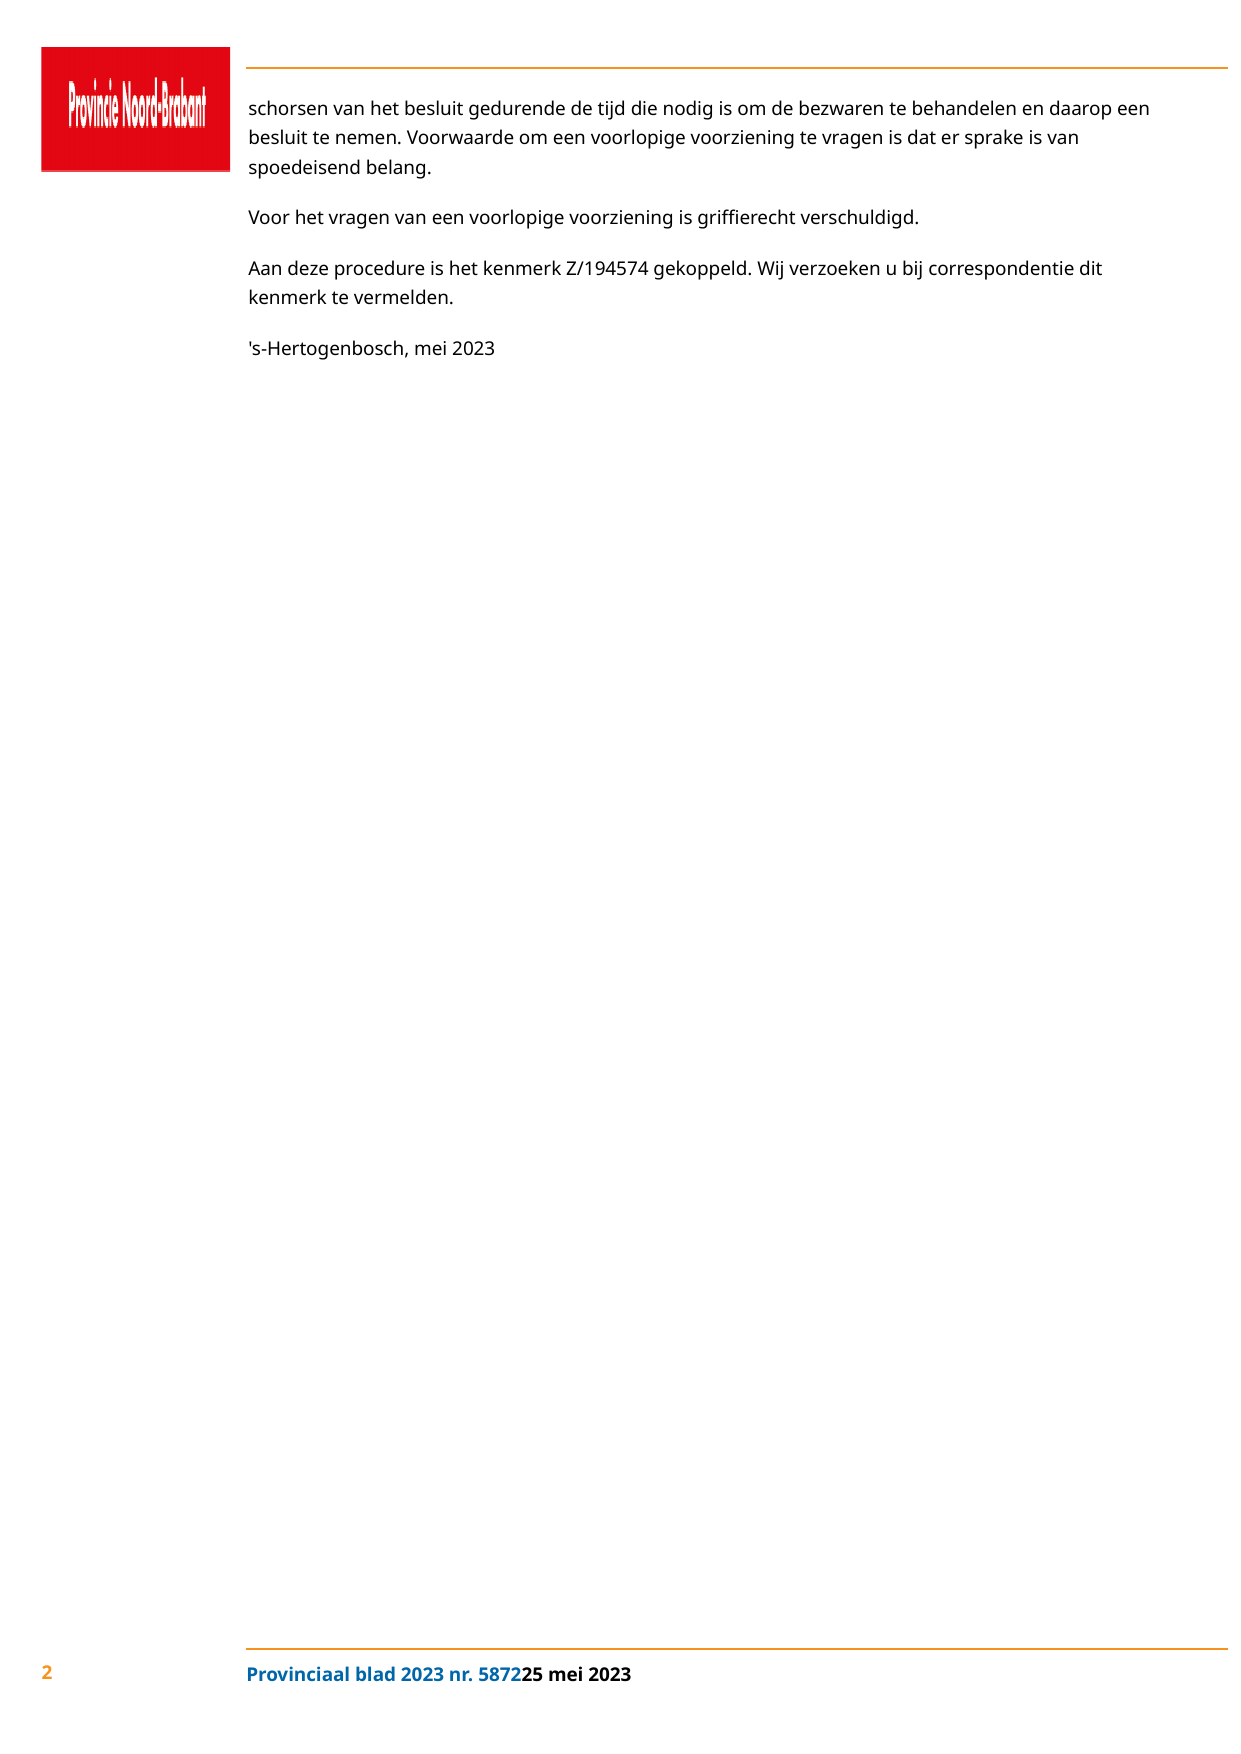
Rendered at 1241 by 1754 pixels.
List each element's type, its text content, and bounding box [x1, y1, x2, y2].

text schorsen van het besluit gedurende de tijd die nodig is om de bezwaren te behandelen en daarop een besluit te nemen. Voorwaarde om een voorlopige voorziening te vragen is dat er sprake is van spoedeisend belang. [248, 95, 1152, 180]
picture [41, 47, 231, 172]
text Aan deze procedure is het kenmerk Z/194574 gekoppeld. Wij verzoeken u bij correspondentie dit kenmerk te vermelden. [248, 255, 1152, 310]
text 's-Hertogenbosch, mei 2023 [248, 335, 1152, 361]
text Voor het vragen van een voorlopige voorziening is griffierecht verschuldigd. [248, 204, 1152, 230]
